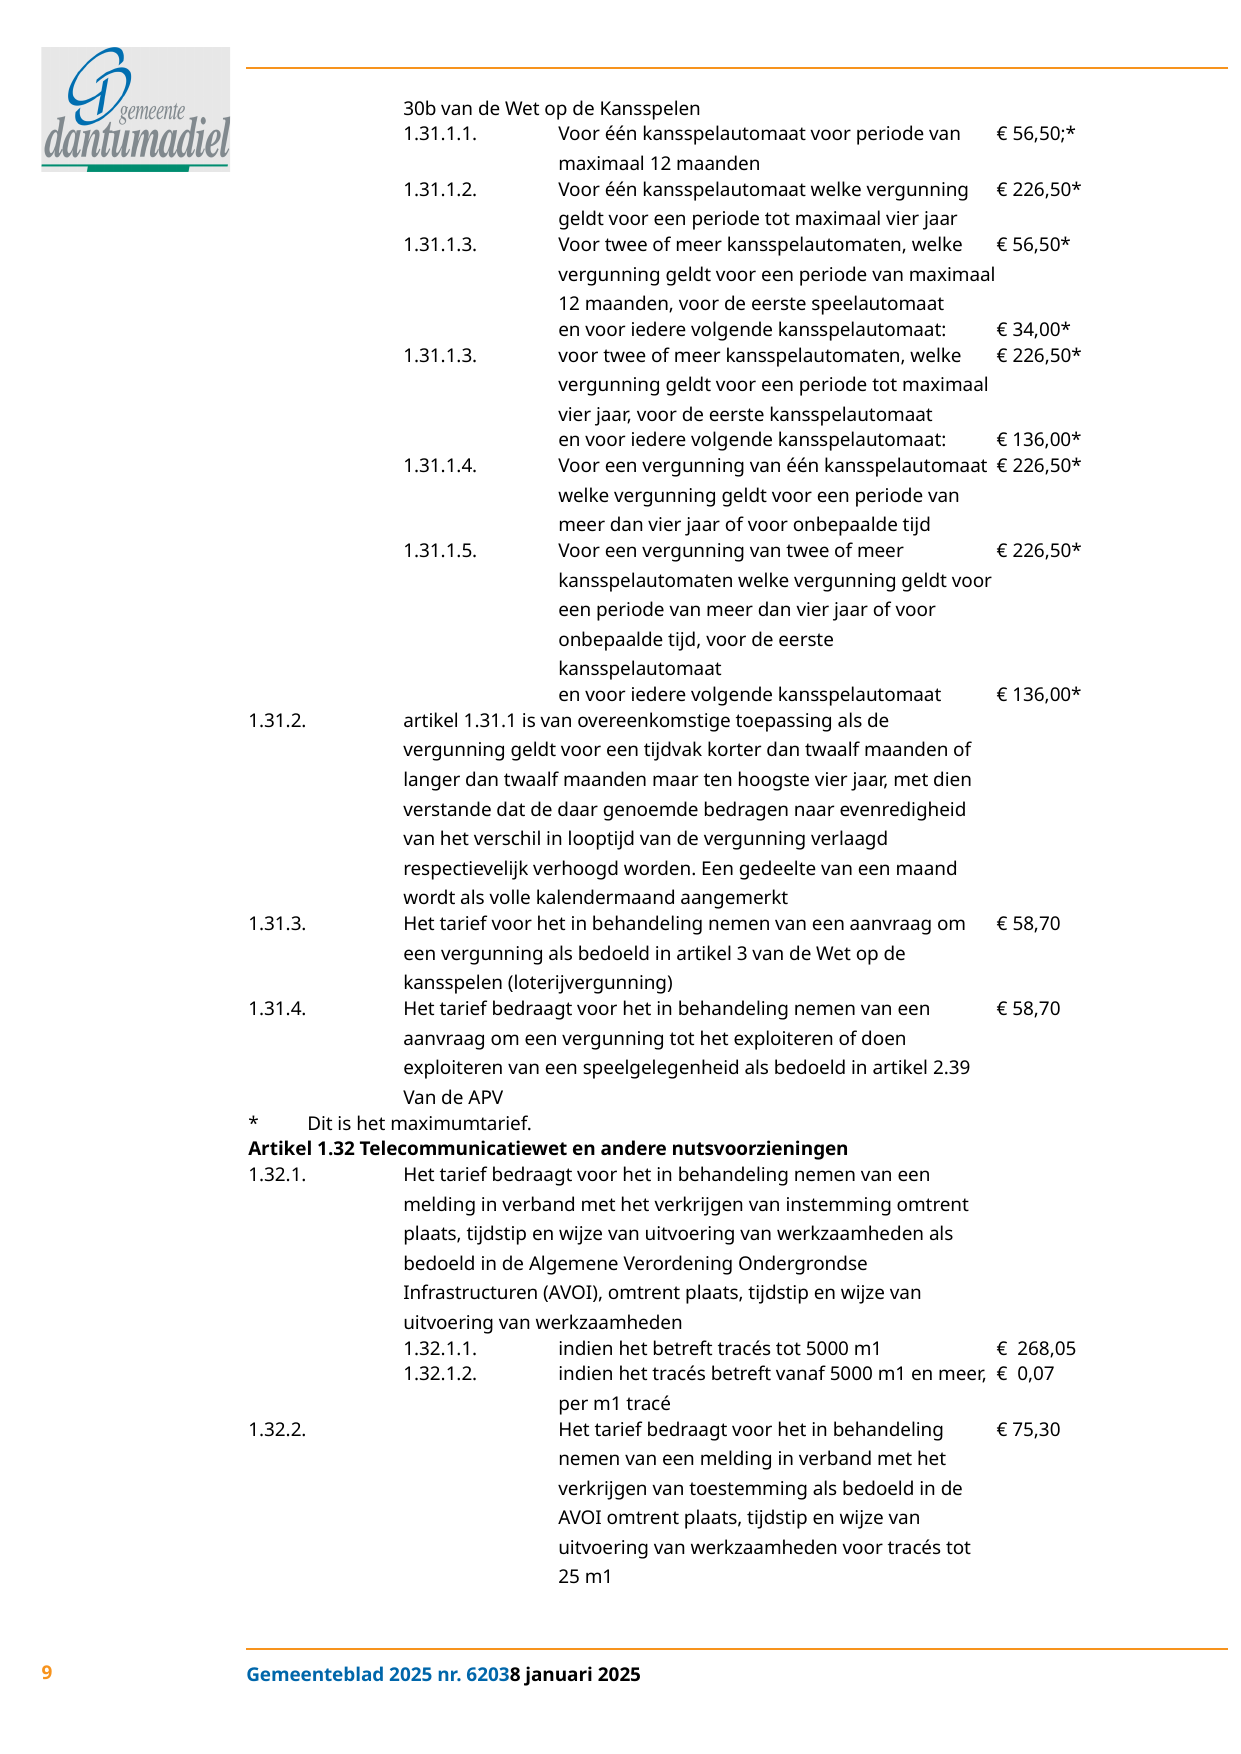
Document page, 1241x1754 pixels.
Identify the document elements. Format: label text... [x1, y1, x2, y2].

table_cell [248, 427, 403, 452]
table_cell 1.32.1.2. [403, 1361, 558, 1416]
table_cell [248, 176, 403, 231]
table_cell artikel 1.31.1 is van overeenkomstige toepassing als de vergunning geldt voor een tijdvak korter dan twaalf maanden of langer dan twaalf maanden maar ten hoogste vier jaar, met dien verstande dat de daar genoemde bedragen naar evenredigheid van het verschil in looptijd van de vergunning verlaagd respectievelijk verhoogd worden. Een gedeelte van een maand wordt als volle kalendermaand aangemerkt [403, 707, 996, 910]
table_cell [248, 316, 403, 342]
table_cell 1.32.1. [248, 1161, 403, 1335]
table_cell € 136,00* [996, 427, 1152, 452]
table_cell [248, 537, 403, 681]
table_cell 1.31.4. [248, 995, 403, 1110]
table_cell 1.31.2. [248, 707, 403, 910]
table_cell € 75,30 [996, 1416, 1152, 1589]
table_cell 1.31.1.3. [403, 231, 558, 316]
table_cell [996, 707, 1152, 910]
table_cell [996, 95, 1152, 121]
table_cell € 226,50* [996, 342, 1152, 427]
table_cell en voor iedere volgende kansspelautomaat: [558, 427, 996, 452]
table_cell [403, 316, 558, 342]
table_cell 1.31.1.2. [403, 176, 558, 231]
table_cell € 56,50* [996, 231, 1152, 316]
table_cell Dit is het maximumtarief. [248, 1110, 1152, 1135]
table_cell [248, 121, 403, 176]
table_cell € 136,00* [996, 681, 1152, 707]
table_cell € 34,00* [996, 316, 1152, 342]
table_cell [403, 681, 558, 707]
table_cell [996, 1135, 1152, 1161]
table_cell Het tarief bedraagt voor het in behandeling nemen van een melding in verband met het verkrijgen van toestemming als bedoeld in de AVOI omtrent plaats, tijdstip en wijze van uitvoering van werkzaamheden voor tracés tot 25 m1 [558, 1416, 996, 1589]
table_cell en voor iedere volgende kansspelautomaat [558, 681, 996, 707]
table_cell Voor één kansspelautomaat voor periode van maximaal 12 maanden [558, 121, 996, 176]
table_cell [248, 681, 403, 707]
table_cell € 56,50;* [996, 121, 1152, 176]
table_cell € 268,05 [996, 1335, 1152, 1361]
table_cell 1.31.1.3. [403, 342, 558, 427]
table_cell [248, 95, 403, 121]
table_cell Voor een vergunning van twee of meer kansspelautomaten welke vergunning geldt voor een periode van meer dan vier jaar of voor onbepaalde tijd, voor de eerste kansspelautomaat [558, 537, 996, 681]
table_cell Het tarief bedraagt voor het in behandeling nemen van een aanvraag om een vergunning tot het exploiteren of doen exploiteren van een speelgelegenheid als bedoeld in artikel 2.39 Van de APV [403, 995, 996, 1110]
table_cell voor twee of meer kansspelautomaten, welke vergunning geldt voor een periode tot maximaal vier jaar, voor de eerste kansspelautomaat [558, 342, 996, 427]
table_cell Artikel 1.32 Telecommunicatiewet en andere nutsvoorzieningen [248, 1135, 996, 1161]
table_cell indien het betreft tracés tot 5000 m1 [558, 1335, 996, 1361]
table_cell [248, 1361, 403, 1416]
table_cell € 0,07 [996, 1361, 1152, 1416]
table_cell [248, 1335, 403, 1361]
table_cell Het tarief bedraagt voor het in behandeling nemen van een melding in verband met het verkrijgen van instemming omtrent plaats, tijdstip en wijze van uitvoering van werkzaamheden als bedoeld in de Algemene Verordening Ondergrondse Infrastructuren (AVOI), omtrent plaats, tijdstip en wijze van uitvoering van werkzaamheden [403, 1161, 996, 1335]
table_cell € 226,50* [996, 537, 1152, 681]
table_cell [403, 1416, 558, 1589]
table_cell [248, 342, 403, 427]
picture [41, 47, 231, 172]
table_cell indien het tracés betreft vanaf 5000 m1 en meer, per m1 tracé [558, 1361, 996, 1416]
table_cell [403, 427, 558, 452]
table_cell Voor een vergunning van één kansspelautomaat welke vergunning geldt voor een periode van meer dan vier jaar of voor onbepaalde tijd [558, 453, 996, 537]
table_cell 1.31.1.4. [403, 453, 558, 537]
table_cell 1.31.1.1. [403, 121, 558, 176]
table_cell 1.31.3. [248, 910, 403, 995]
table_cell [248, 231, 403, 316]
table_cell Voor één kansspelautomaat welke vergunning geldt voor een periode tot maximaal vier jaar [558, 176, 996, 231]
table_cell en voor iedere volgende kansspelautomaat: [558, 316, 996, 342]
table_cell [248, 453, 403, 537]
table_cell [996, 1161, 1152, 1335]
table_cell Het tarief voor het in behandeling nemen van een aanvraag om een vergunning als bedoeld in artikel 3 van de Wet op de kansspelen (loterijvergunning) [403, 910, 996, 995]
table_cell 1.32.2. [248, 1416, 403, 1589]
table_cell 1.32.1.1. [403, 1335, 558, 1361]
table_cell 1.31.1.5. [403, 537, 558, 681]
table_cell € 58,70 [996, 910, 1152, 995]
table_cell 30b van de Wet op de Kansspelen [403, 95, 996, 121]
table_cell € 226,50* [996, 453, 1152, 537]
table_cell € 226,50* [996, 176, 1152, 231]
table_cell Voor twee of meer kansspelautomaten, welke vergunning geldt voor een periode van maximaal 12 maanden, voor de eerste speelautomaat [558, 231, 996, 316]
table_cell € 58,70 [996, 995, 1152, 1110]
